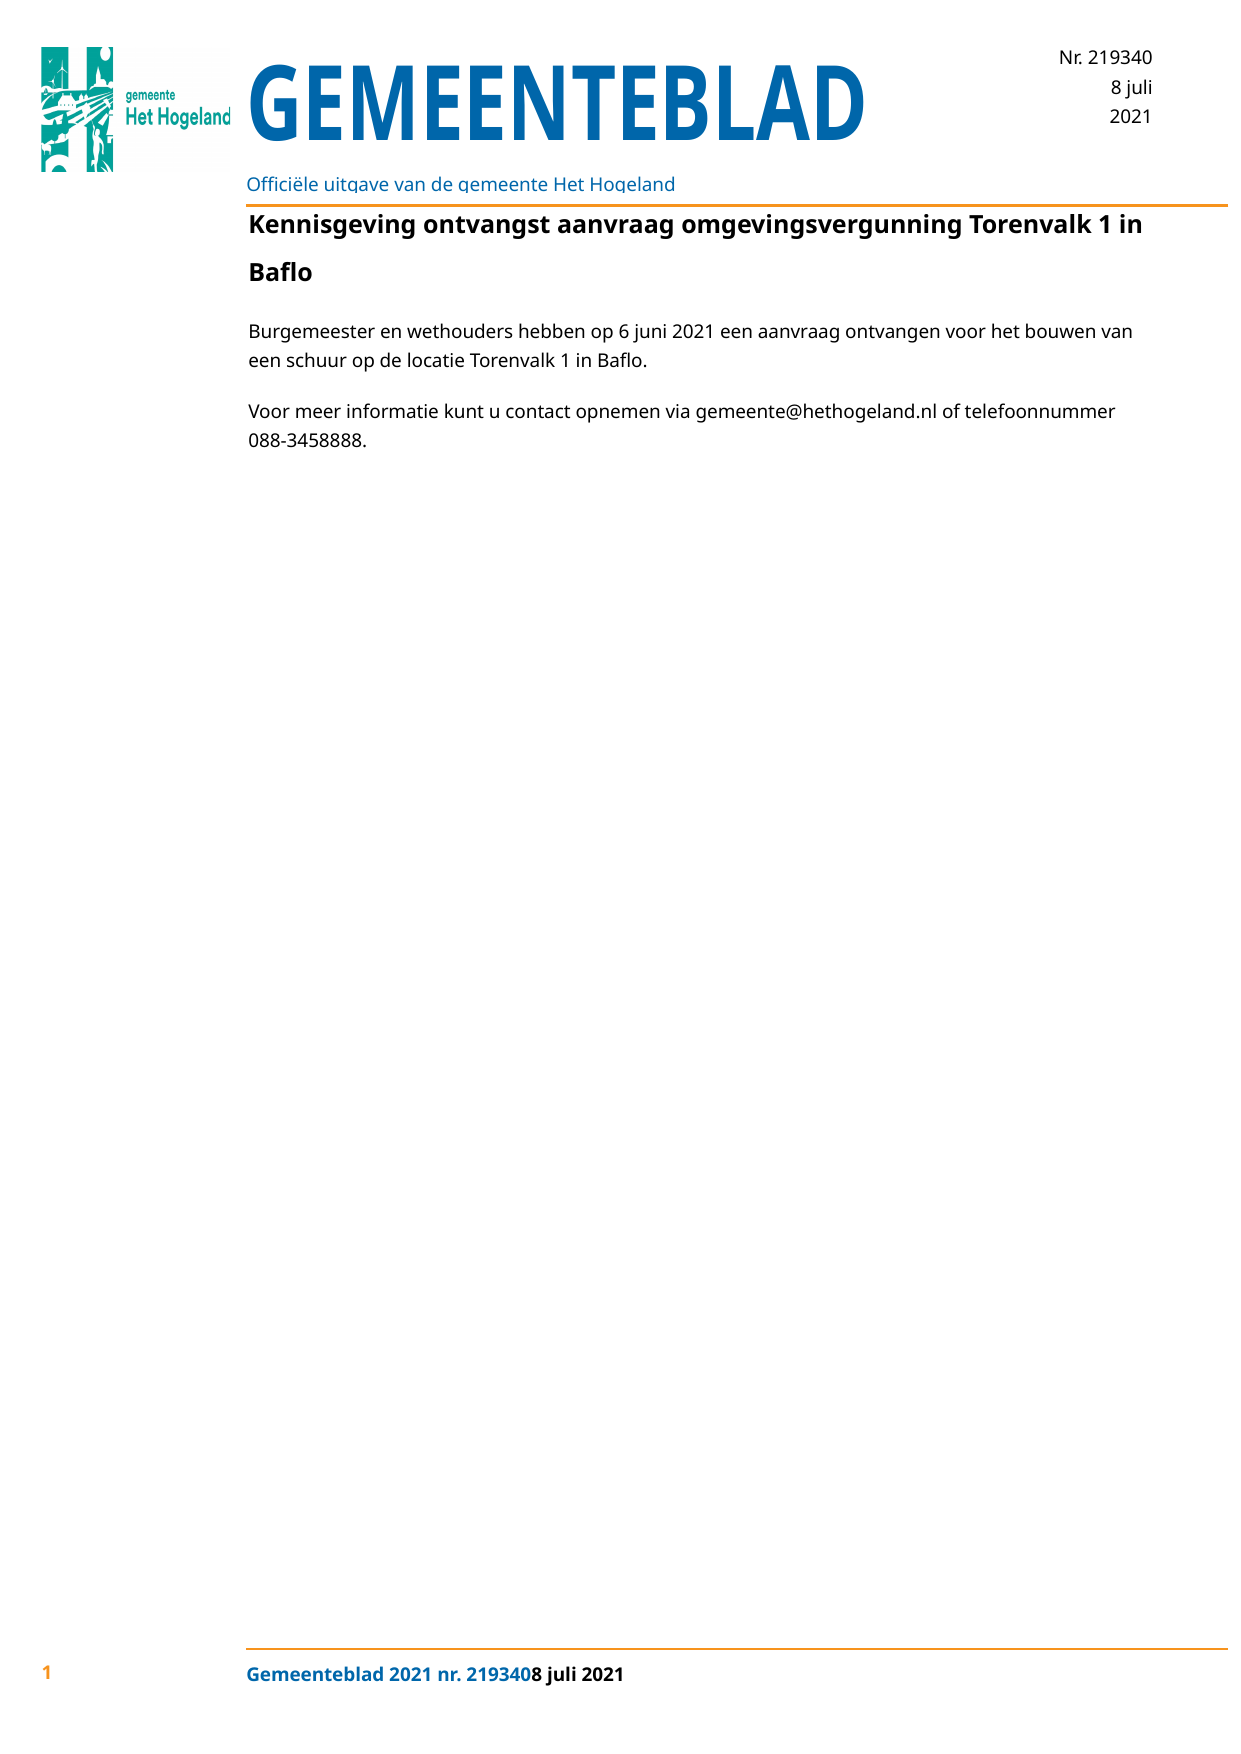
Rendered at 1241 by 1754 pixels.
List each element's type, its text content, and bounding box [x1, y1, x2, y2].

picture [41, 47, 231, 172]
text Voor meer informatie kunt u contact opnemen via gemeente@hethogeland.nl of telefoonnummer 088-3458888. [248, 398, 1152, 453]
text Kennisgeving ontvangst aanvraag omgevingsvergunning Torenvalk 1 in Baflo [248, 207, 1152, 288]
text Burgemeester en wethouders hebben op 6 juni 2021 een aanvraag ontvangen voor het bouwen van een schuur op de locatie Torenvalk 1 in Baflo. [248, 318, 1152, 373]
